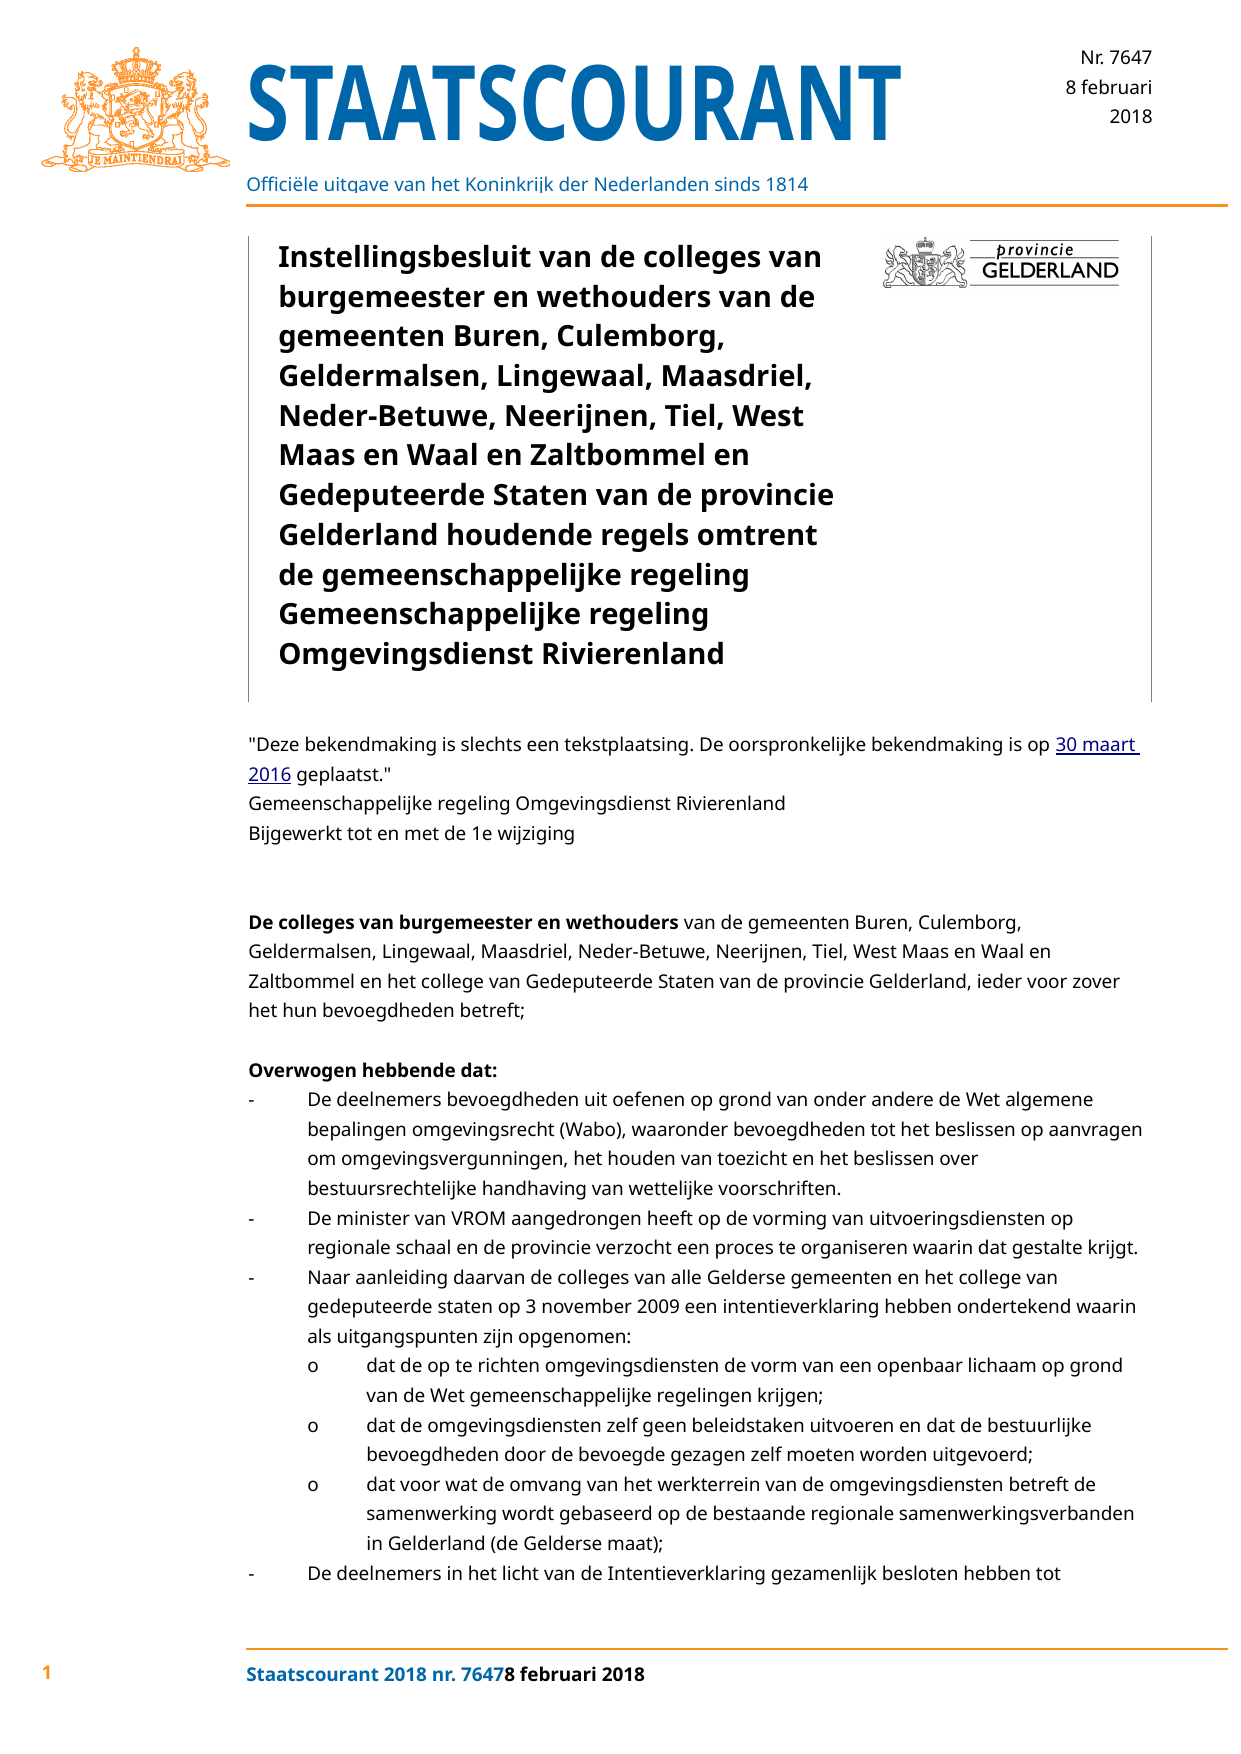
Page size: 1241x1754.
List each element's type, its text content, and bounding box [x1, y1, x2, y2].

list De deelnemers in het licht van de Intentieverklaring gezamenlijk besloten hebben tot [248, 1560, 1152, 1586]
list De minister van VROM aangedrongen heeft op de vorming van uitvoeringsdiensten op regionale schaal en de provincie verzocht een proces te organiseren waarin dat gestalte krijgt. [248, 1205, 1152, 1260]
list Naar aanleiding daarvan de colleges van alle Gelderse gemeenten en het college van gedeputeerde staten op 3 november 2009 een intentieverklaring hebben ondertekend waarin als uitgangspunten zijn opgenomen: [248, 1264, 1152, 1349]
picture [882, 236, 1119, 290]
list dat voor wat de omvang van het werkterrein van de omgevingsdiensten betreft de samenwerking wordt gebaseerd op de bestaande regionale samenwerkingsverbanden in Gelderland (de Gelderse maat); [307, 1471, 1152, 1556]
list De deelnemers bevoegdheden uit oefenen op grond van onder andere de Wet algemene bepalingen omgevingsrecht (Wabo), waaronder bevoegdheden tot het beslissen op aanvragen om omgevingsvergunningen, het houden van toezicht en het beslissen over bestuursrechtelijke handhaving van wettelijke voorschriften. [248, 1086, 1152, 1201]
picture [41, 47, 231, 172]
list dat de omgevingsdiensten zelf geen beleidstaken uitvoeren en dat de bestuurlijke bevoegdheden door de bevoegde gezagen zelf moeten worden uitgevoerd; [307, 1412, 1152, 1467]
text Overwogen hebbende dat: [248, 1057, 1152, 1083]
table_header Instellingsbesluit van de colleges van burgemeester en wethouders van de gemeenten Buren, Culemborg, Geldermalsen, Lingewaal, Maasdriel, Neder-Betuwe, Neerijnen, Tiel, West Maas en Waal en Zaltbommel en Gedeputeerde Staten van de provincie Gelderland houdende regels omtrent de gemeenschappelijke regeling Gemeenschappelijke regeling Omgevingsdienst Rivierenland [249, 236, 850, 702]
list dat de op te richten omgevingsdiensten de vorm van een openbaar lichaam op grond van de Wet gemeenschappelijke regelingen krijgen; [307, 1353, 1152, 1408]
text Gemeenschappelijke regeling Omgevingsdienst Rivierenland [248, 791, 1152, 816]
text Bijgewerkt tot en met de 1e wijziging [248, 820, 1152, 846]
text De colleges van burgemeester en wethouders van de gemeenten Buren, Culemborg, Geldermalsen, Lingewaal, Maasdriel, Neder-Betuwe, Neerijnen, Tiel, West Maas en Waal en Zaltbommel en het college van Gedeputeerde Staten van de provincie Gelderland, ieder voor zover het hun bevoegdheden betreft; [248, 909, 1152, 1023]
text "Deze bekendmaking is slechts een tekstplaatsing. De oorspronkelijke bekendmaking is op 30 maart 2016 geplaatst." [248, 731, 1152, 787]
table_header [850, 236, 1151, 702]
